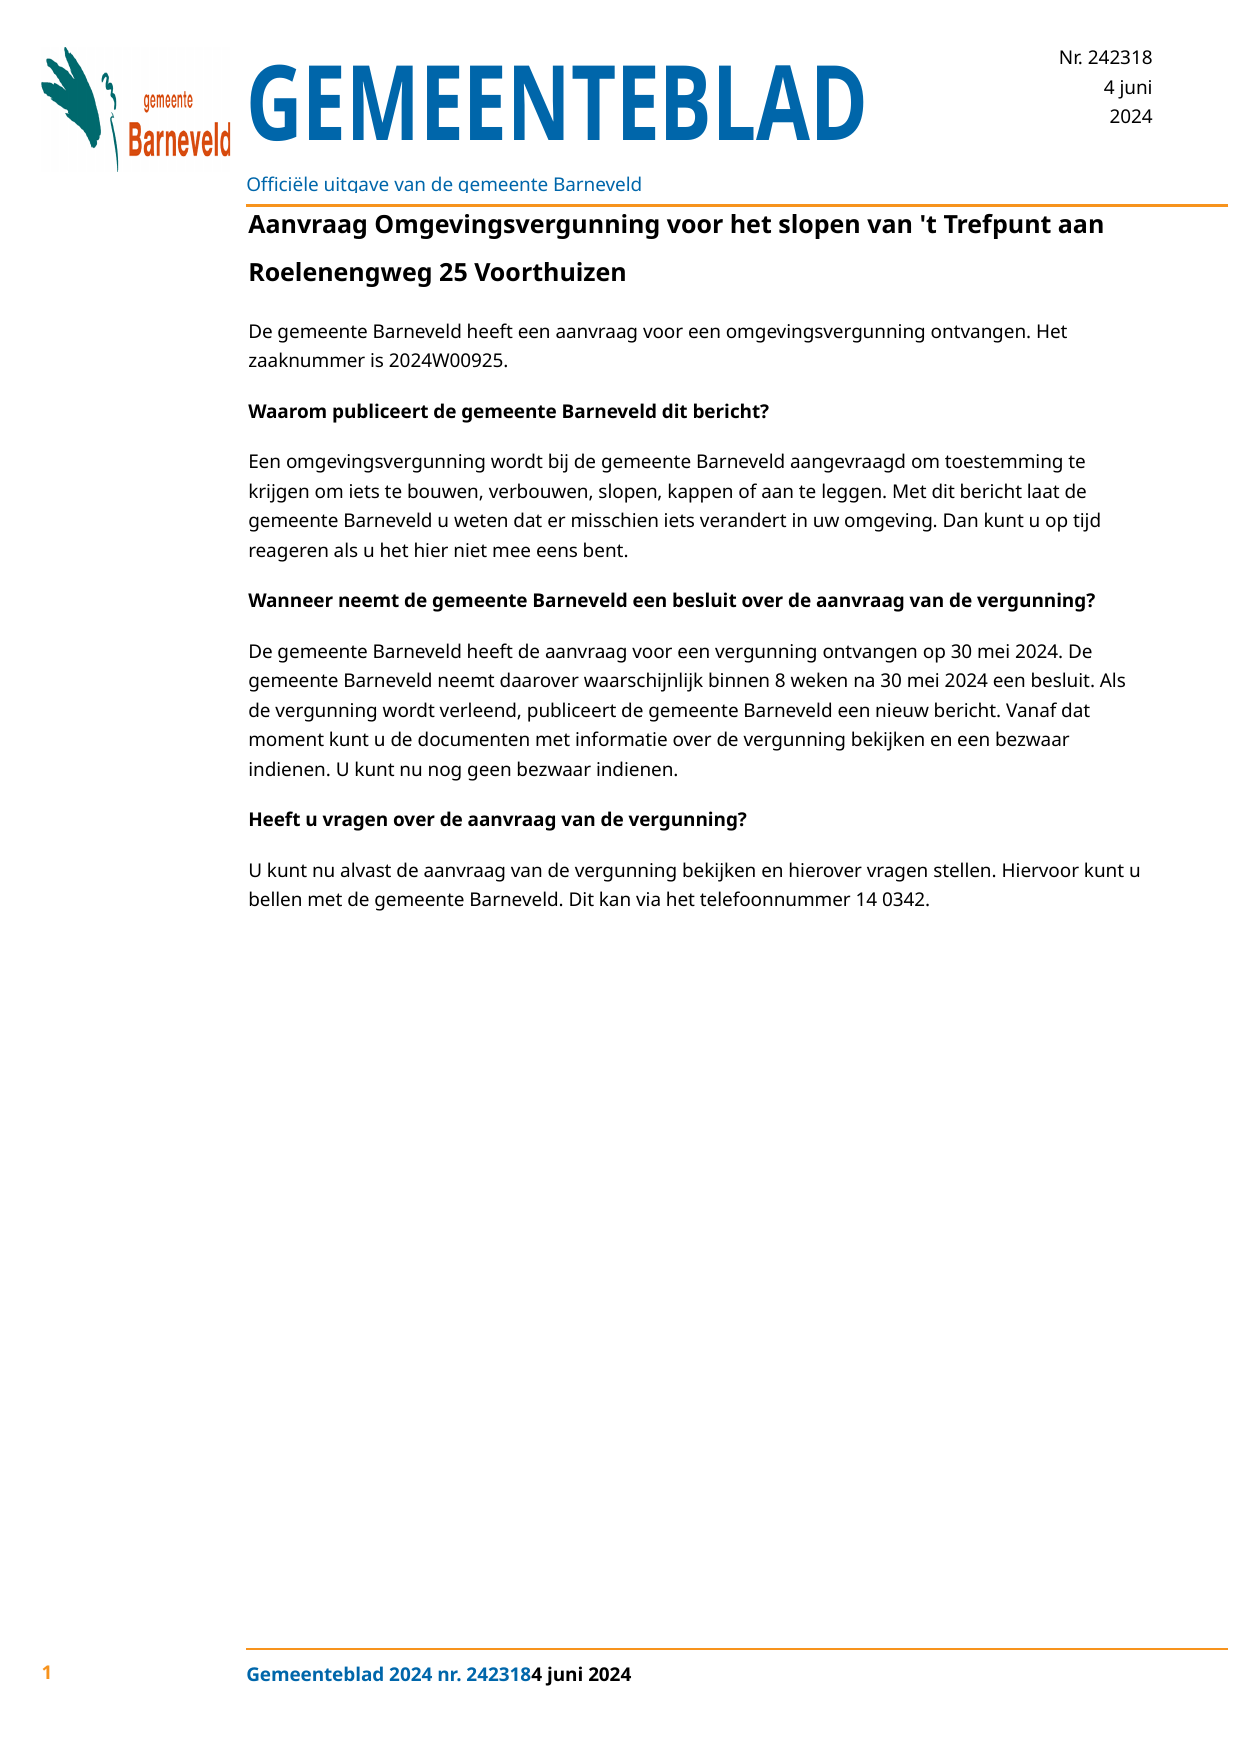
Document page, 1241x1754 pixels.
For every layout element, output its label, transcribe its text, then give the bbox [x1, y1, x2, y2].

text Waarom publiceert de gemeente Barneveld dit bericht? [248, 398, 1152, 424]
picture [41, 47, 231, 172]
text Wanneer neemt de gemeente Barneveld een besluit over de aanvraag van de vergunning? [248, 587, 1152, 613]
text De gemeente Barneveld heeft de aanvraag voor een vergunning ontvangen op 30 mei 2024. De gemeente Barneveld neemt daarover waarschijnlijk binnen 8 weken na 30 mei 2024 een besluit. Als de vergunning wordt verleend, publiceert de gemeente Barneveld een nieuw bericht. Vanaf dat moment kunt u de documenten met informatie over de vergunning bekijken en een bezwaar indienen. U kunt nu nog geen bezwaar indienen. [248, 638, 1152, 782]
text Een omgevingsvergunning wordt bij de gemeente Barneveld aangevraagd om toestemming te krijgen om iets te bouwen, verbouwen, slopen, kappen of aan te leggen. Met dit bericht laat de gemeente Barneveld u weten dat er misschien iets verandert in uw omgeving. Dan kunt u op tijd reageren als u het hier niet mee eens bent. [248, 448, 1152, 563]
text Heeft u vragen over de aanvraag van de vergunning? [248, 807, 1152, 832]
text U kunt nu alvast de aanvraag van de vergunning bekijken en hierover vragen stellen. Hiervoor kunt u bellen met de gemeente Barneveld. Dit kan via het telefoonnummer 14 0342. [248, 857, 1152, 912]
text Aanvraag Omgevingsvergunning voor het slopen van 't Trefpunt aan Roelenengweg 25 Voorthuizen [248, 207, 1152, 288]
text De gemeente Barneveld heeft een aanvraag voor een omgevingsvergunning ontvangen. Het zaaknummer is 2024W00925. [248, 318, 1152, 373]
